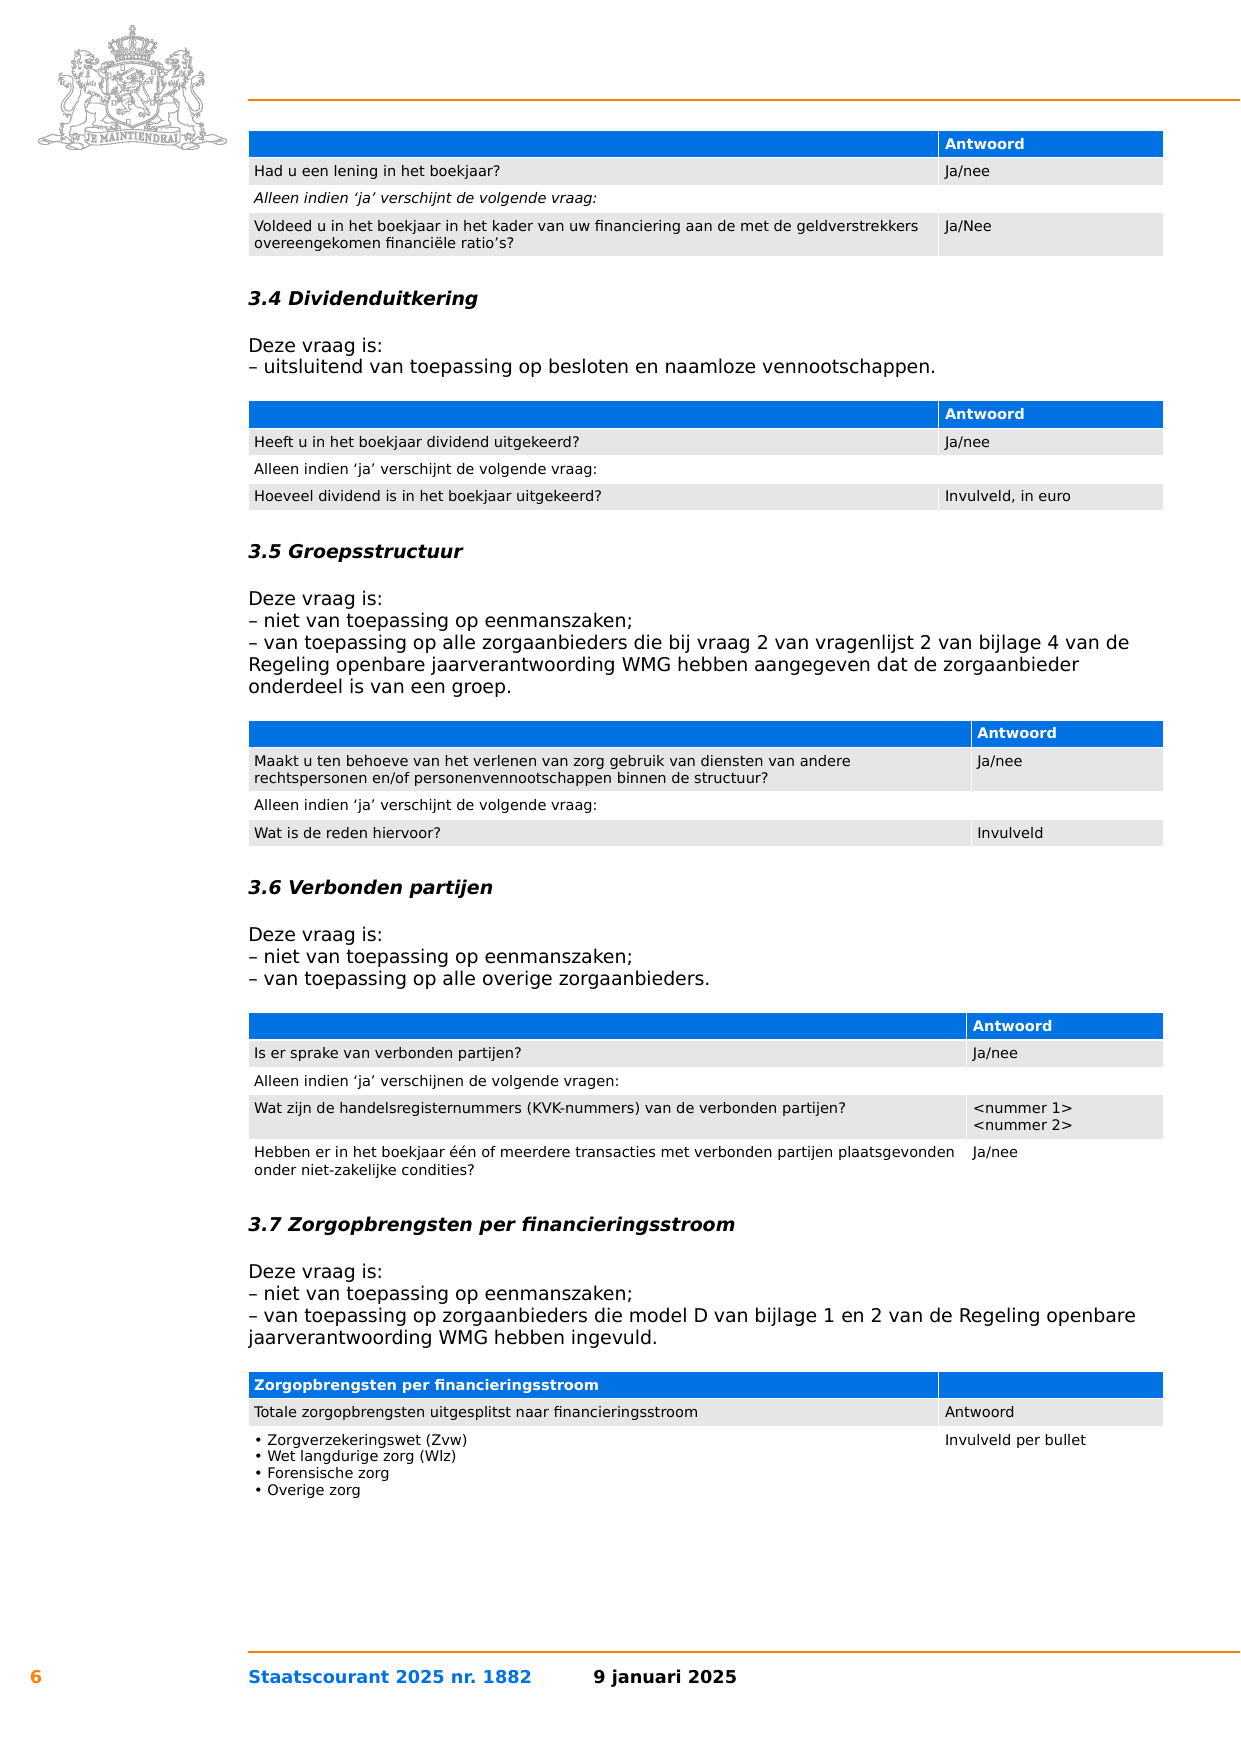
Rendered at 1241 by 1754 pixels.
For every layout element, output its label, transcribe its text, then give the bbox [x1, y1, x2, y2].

table_cell Heeft u in het boekjaar dividend uitgekeerd? [249, 429, 938, 455]
table_cell [939, 456, 1163, 482]
text – niet van toepassing op eenmanszaken; [248, 610, 1163, 632]
table_cell Antwoord [939, 1399, 1163, 1426]
table_cell Invulveld, in euro [939, 484, 1163, 510]
table_header Antwoord [939, 401, 1163, 428]
table_cell Ja/nee [967, 1140, 1163, 1183]
table_header [249, 1013, 966, 1039]
table_cell Ja/Nee [939, 213, 1163, 256]
table_cell Totale zorgopbrengsten uitgesplitst naar financieringsstroom [249, 1399, 938, 1426]
text Deze vraag is: [248, 1261, 1163, 1283]
table_header Antwoord [967, 1013, 1163, 1039]
table_cell Alleen indien ‘ja’ verschijnt de volgende vraag: [249, 456, 938, 482]
table_cell Wat is de reden hiervoor? [249, 820, 971, 846]
table_cell Ja/nee [939, 158, 1163, 185]
text – niet van toepassing op eenmanszaken; [248, 1283, 1163, 1305]
text Deze vraag is: [248, 334, 1163, 356]
subtitle 3.6 Verbonden partijen [248, 877, 1163, 899]
table_cell Ja/nee [967, 1041, 1163, 1067]
table_cell [967, 1068, 1163, 1094]
table_cell Alleen indien ‘ja’ verschijnt de volgende vraag: [249, 793, 971, 819]
text – niet van toepassing op eenmanszaken; [248, 946, 1163, 968]
subtitle 3.5 Groepsstructuur [248, 541, 1163, 563]
table_header Antwoord [939, 131, 1163, 157]
table_header [249, 721, 971, 747]
table_cell Hoeveel dividend is in het boekjaar uitgekeerd? [249, 484, 938, 510]
table_cell Alleen indien ‘ja’ verschijnen de volgende vragen: [249, 1068, 966, 1094]
text Deze vraag is: [248, 924, 1163, 946]
table_cell Ja/nee [939, 429, 1163, 455]
table_cell Voldeed u in het boekjaar in het kader van uw financiering aan de met de geldverstrekkers overeengekomen financiële ratio’s? [249, 213, 938, 256]
table_cell [972, 793, 1163, 819]
table_header [249, 401, 938, 428]
subtitle 3.4 Dividenduitkering [248, 287, 1163, 309]
table_cell Hebben er in het boekjaar één of meerdere transacties met verbonden partijen plaatsgevonden onder niet-zakelijke condities? [249, 1140, 966, 1183]
table_header [939, 1372, 1163, 1398]
table_cell [939, 186, 1163, 212]
table_cell Ja/nee [972, 748, 1163, 791]
text Deze vraag is: [248, 588, 1163, 610]
text – van toepassing op alle zorgaanbieders die bij vraag 2 van vragenlijst 2 van bijlage 4 van de Regeling openbare jaarverantwoording WMG hebben aangegeven dat de zorgaanbieder onderdeel is van een groep. [248, 632, 1163, 698]
text – uitsluitend van toepassing op besloten en naamloze vennootschappen. [248, 356, 1163, 378]
table_cell Wat zijn de handelsregisternummers (KVK-nummers) van de verbonden partijen? [249, 1095, 966, 1139]
picture [38, 25, 227, 150]
table_cell Is er sprake van verbonden partijen? [249, 1041, 966, 1067]
table_cell Invulveld [972, 820, 1163, 846]
table_cell • Zorgverzekeringswet (Zvw) • Wet langdurige zorg (Wlz) • Forensische zorg • Overige zorg [249, 1427, 938, 1504]
table_cell Invulveld per bullet [939, 1427, 1163, 1504]
table_header Zorgopbrengsten per financieringsstroom [249, 1372, 938, 1398]
table_cell <nummer 1> <nummer 2> [967, 1095, 1163, 1139]
text – van toepassing op zorgaanbieders die model D van bijlage 1 en 2 van de Regeling openbare jaarverantwoording WMG hebben ingevuld. [248, 1305, 1163, 1349]
table_cell Alleen indien ‘ja’ verschijnt de volgende vraag: [249, 186, 938, 212]
table_cell Maakt u ten behoeve van het verlenen van zorg gebruik van diensten van andere rechtspersonen en/of personenvennootschappen binnen de structuur? [249, 748, 971, 791]
table_cell Had u een lening in het boekjaar? [249, 158, 938, 185]
table_header Antwoord [972, 721, 1163, 747]
text – van toepassing op alle overige zorgaanbieders. [248, 968, 1163, 990]
table_header [249, 131, 938, 157]
subtitle 3.7 Zorgopbrengsten per financieringsstroom [248, 1214, 1163, 1236]
